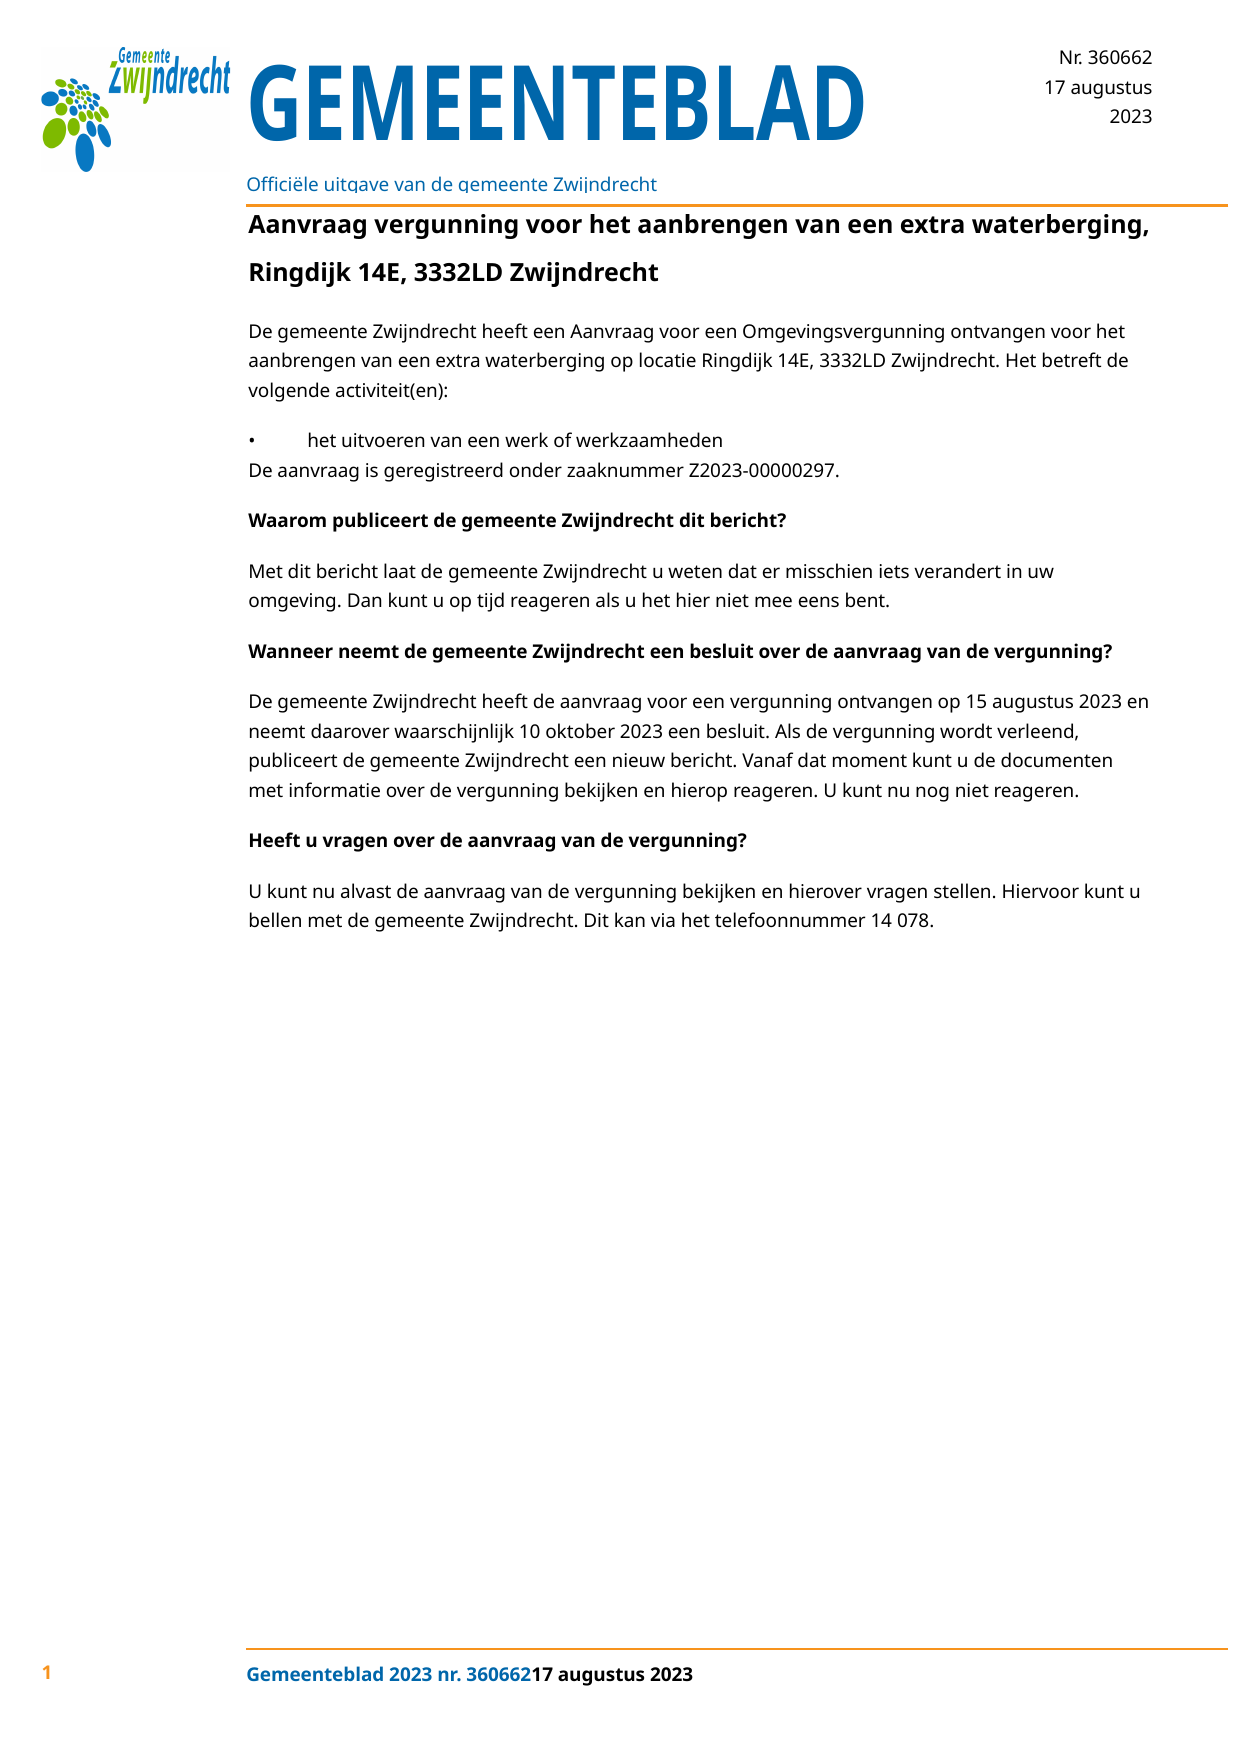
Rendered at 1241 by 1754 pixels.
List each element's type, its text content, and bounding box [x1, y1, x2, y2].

text De gemeente Zwijndrecht heeft de aanvraag voor een vergunning ontvangen op 15 augustus 2023 en neemt daarover waarschijnlijk 10 oktober 2023 een besluit. Als de vergunning wordt verleend, publiceert de gemeente Zwijndrecht een nieuw bericht. Vanaf dat moment kunt u de documenten met informatie over de vergunning bekijken en hierop reageren. U kunt nu nog niet reageren. [248, 688, 1152, 803]
text Waarom publiceert de gemeente Zwijndrecht dit bericht? [248, 507, 1152, 533]
text Met dit bericht laat de gemeente Zwijndrecht u weten dat er misschien iets verandert in uw omgeving. Dan kunt u op tijd reageren als u het hier niet mee eens bent. [248, 558, 1152, 613]
list het uitvoeren van een werk of werkzaamheden [248, 427, 1152, 453]
text Heeft u vragen over de aanvraag van de vergunning? [248, 827, 1152, 853]
text De gemeente Zwijndrecht heeft een Aanvraag voor een Omgevingsvergunning ontvangen voor het aanbrengen van een extra waterberging op locatie Ringdijk 14E, 3332LD Zwijndrecht. Het betreft de volgende activiteit(en): [248, 318, 1152, 403]
text Aanvraag vergunning voor het aanbrengen van een extra waterberging, Ringdijk 14E, 3332LD Zwijndrecht [248, 207, 1152, 288]
text De aanvraag is geregistreerd onder zaaknummer Z2023-00000297. [248, 457, 1152, 483]
text U kunt nu alvast de aanvraag van de vergunning bekijken en hierover vragen stellen. Hiervoor kunt u bellen met de gemeente Zwijndrecht. Dit kan via het telefoonnummer 14 078. [248, 878, 1152, 933]
text Wanneer neemt de gemeente Zwijndrecht een besluit over de aanvraag van de vergunning? [248, 638, 1152, 664]
picture [41, 47, 231, 172]
